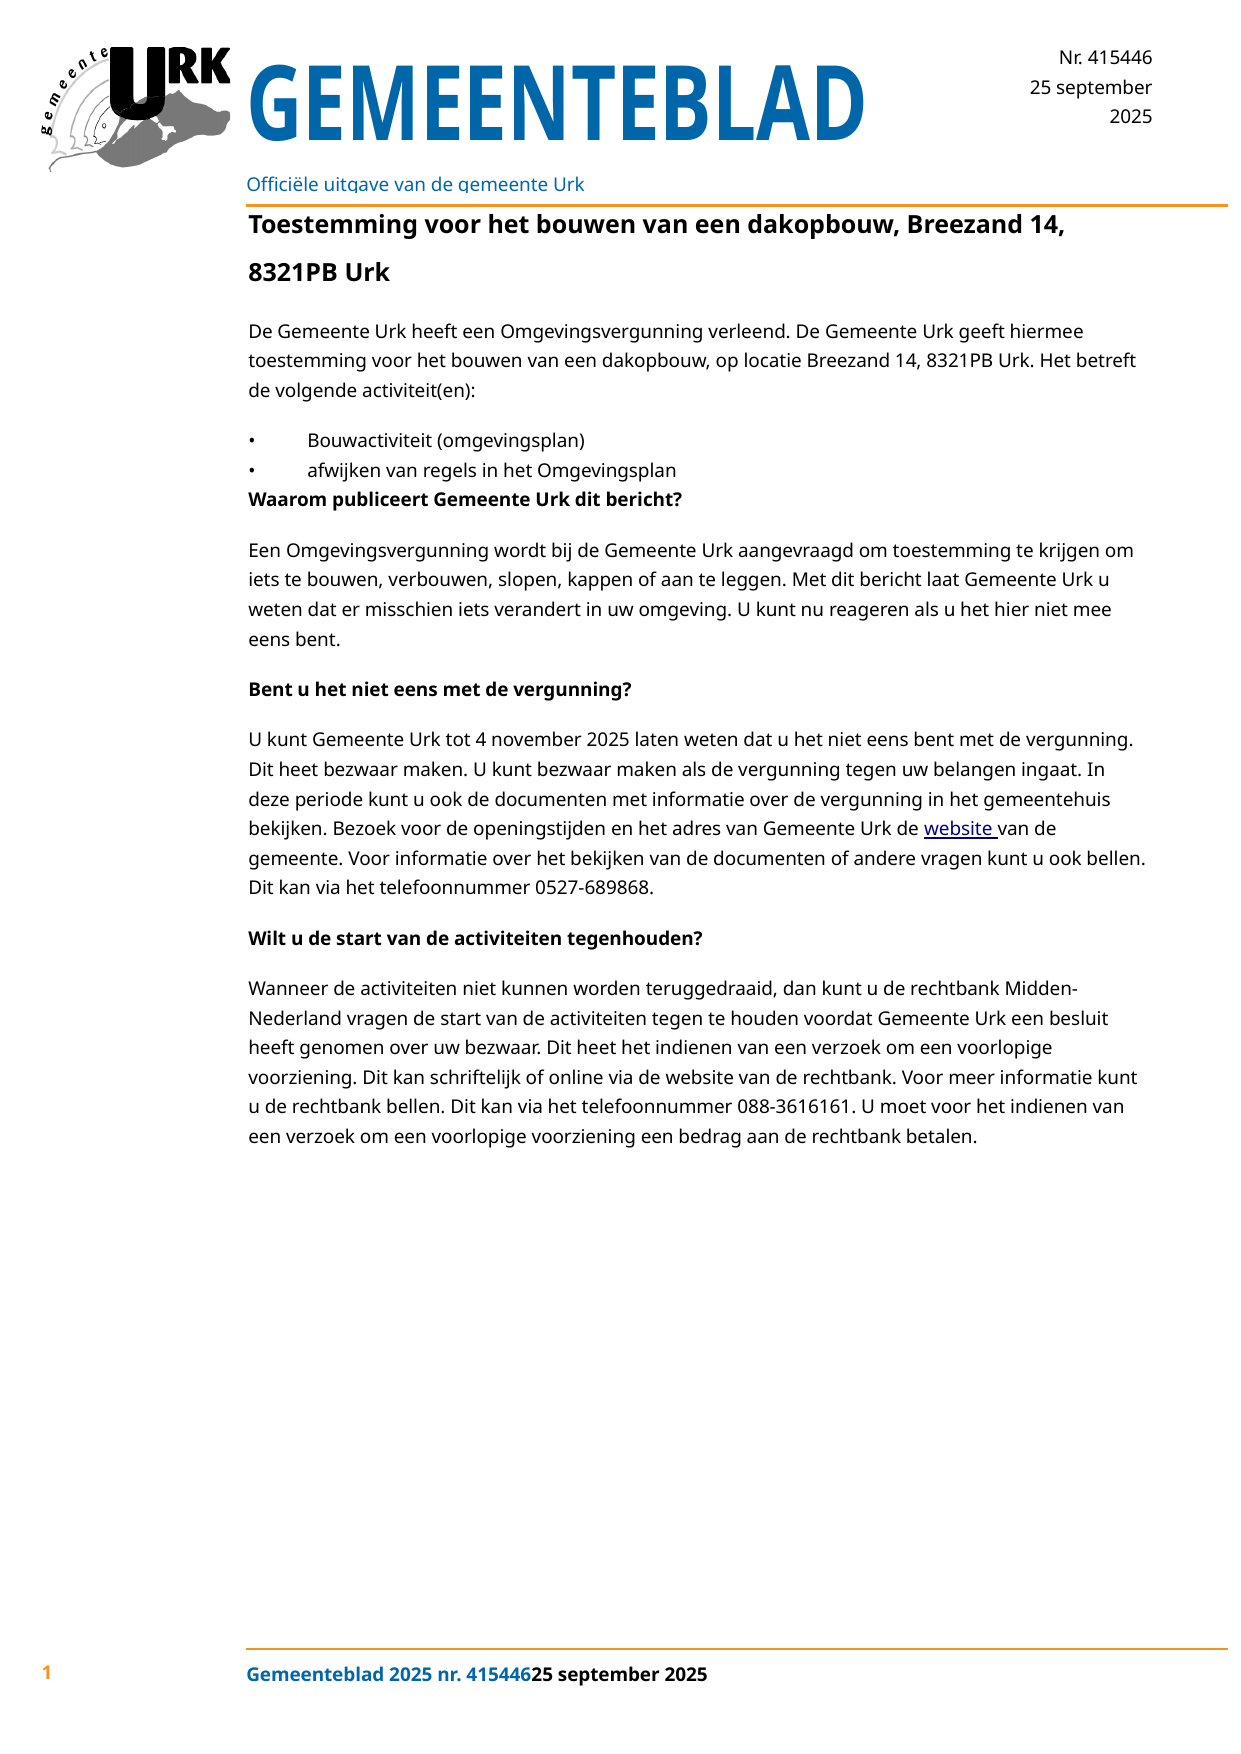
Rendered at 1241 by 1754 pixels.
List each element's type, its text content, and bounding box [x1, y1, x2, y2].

text U kunt Gemeente Urk tot 4 november 2025 laten weten dat u het niet eens bent met de vergunning. Dit heet bezwaar maken. U kunt bezwaar maken als de vergunning tegen uw belangen ingaat. In deze periode kunt u ook de documenten met informatie over de vergunning in het gemeentehuis bekijken. Bezoek voor de openingstijden en het adres van Gemeente Urk de website van de gemeente. Voor informatie over het bekijken van de documenten of andere vragen kunt u ook bellen. Dit kan via het telefoonnummer 0527-689868. [248, 727, 1152, 900]
text Wilt u de start van de activiteiten tegenhouden? [248, 925, 1152, 951]
picture [41, 47, 231, 172]
text Waarom publiceert Gemeente Urk dit bericht? [248, 487, 1152, 512]
text Een Omgevingsvergunning wordt bij de Gemeente Urk aangevraagd om toestemming te krijgen om iets te bouwen, verbouwen, slopen, kappen of aan te leggen. Met dit bericht laat Gemeente Urk u weten dat er misschien iets verandert in uw omgeving. U kunt nu reageren als u het hier niet mee eens bent. [248, 537, 1152, 652]
list Bouwactiviteit (omgevingsplan) [248, 427, 1152, 453]
text De Gemeente Urk heeft een Omgevingsvergunning verleend. De Gemeente Urk geeft hiermee toestemming voor het bouwen van een dakopbouw, op locatie Breezand 14, 8321PB Urk. Het betreft de volgende activiteit(en): [248, 318, 1152, 403]
text Wanneer de activiteiten niet kunnen worden teruggedraaid, dan kunt u de rechtbank Midden-Nederland vragen de start van de activiteiten tegen te houden voordat Gemeente Urk een besluit heeft genomen over uw bezwaar. Dit heet het indienen van een verzoek om een voorlopige voorziening. Dit kan schriftelijk of online via de website van de rechtbank. Voor meer informatie kunt u de rechtbank bellen. Dit kan via het telefoonnummer 088-3616161. U moet voor het indienen van een verzoek om een voorlopige voorziening een bedrag aan de rechtbank betalen. [248, 975, 1152, 1149]
list afwijken van regels in het Omgevingsplan [248, 457, 1152, 483]
text Bent u het niet eens met de vergunning? [248, 676, 1152, 702]
text Toestemming voor het bouwen van een dakopbouw, Breezand 14, 8321PB Urk [248, 207, 1152, 288]
